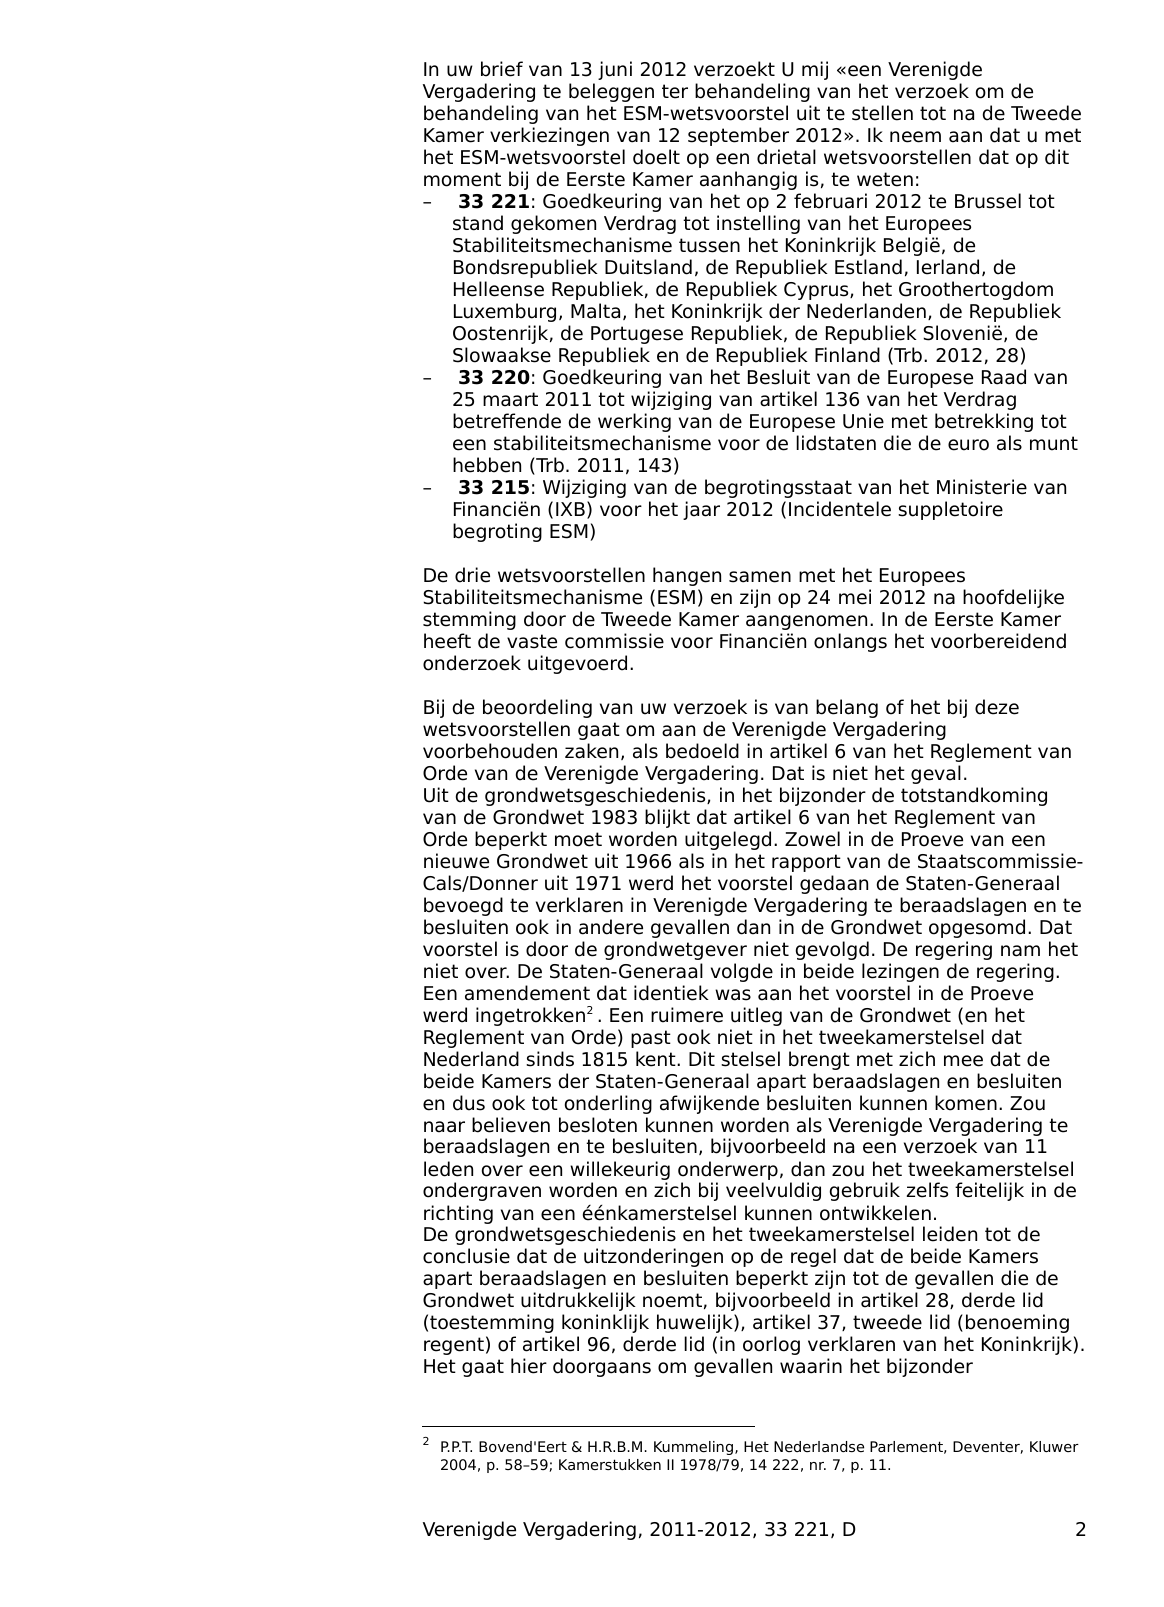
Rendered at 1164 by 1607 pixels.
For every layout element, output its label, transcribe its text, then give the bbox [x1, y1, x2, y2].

text – 33 221: Goedkeuring van het op 2 februari 2012 te Brussel tot stand gekomen Verdrag tot instelling van het Europees Stabiliteitsmechanisme tussen het Koninkrijk België, de Bondsrepubliek Duitsland, de Republiek Estland, Ierland, de Helleense Republiek, de Republiek Cyprus, het Groothertogdom Luxemburg, Malta, het Koninkrijk der Nederlanden, de Republiek Oostenrijk, de Portugese Republiek, de Republiek Slovenië, de Slowaakse Republiek en de Republiek Finland (Trb. 2012, 28) [422, 191, 1087, 367]
text Bij de beoordeling van uw verzoek is van belang of het bij deze wetsvoorstellen gaat om aan de Verenigde Vergadering voorbehouden zaken, als bedoeld in artikel 6 van het Reglement van Orde van de Verenigde Vergadering. Dat is niet het geval. [422, 697, 1087, 785]
text Uit de grondwetsgeschiedenis, in het bijzonder de totstandkoming van de Grondwet 1983 blijkt dat artikel 6 van het Reglement van Orde beperkt moet worden uitgelegd. Zowel in de Proeve van een nieuwe Grondwet uit 1966 als in het rapport van de Staatscommissie-Cals/Donner uit 1971 werd het voorstel gedaan de Staten-Generaal bevoegd te verklaren in Verenigde Vergadering te beraadslagen en te besluiten ook in andere gevallen dan in de Grondwet opgesomd. Dat voorstel is door de grondwetgever niet gevolgd. De regering nam het niet over. De Staten-Generaal volgde in beide lezingen de regering. Een amendement dat identiek was aan het voorstel in de Proeve werd ingetrokken. Een ruimere uitleg van de Grondwet (en het Reglement van Orde) past ook niet in het tweekamerstelsel dat Nederland sinds 1815 kent. Dit stelsel brengt met zich mee dat de beide Kamers der Staten-Generaal apart beraadslagen en besluiten en dus ook tot onderling afwijkende besluiten kunnen komen. Zou naar believen besloten kunnen worden als Verenigde Vergadering te beraadslagen en te besluiten, bijvoorbeeld na een verzoek van 11 leden over een willekeurig onderwerp, dan zou het tweekamerstelsel ondergraven worden en zich bij veelvuldig gebruik zelfs feitelijk in de richting van een éénkamerstelsel kunnen ontwikkelen. [422, 785, 1087, 1224]
text – 33 215: Wijziging van de begrotingsstaat van het Ministerie van Financiën (IXB) voor het jaar 2012 (Incidentele suppletoire begroting ESM) [422, 477, 1087, 543]
text De grondwetsgeschiedenis en het tweekamerstelsel leiden tot de conclusie dat de uitzonderingen op de regel dat de beide Kamers apart beraadslagen en besluiten beperkt zijn tot de gevallen die de Grondwet uitdrukkelijk noemt, bijvoorbeeld in artikel 28, derde lid (toestemming koninklijk huwelijk), artikel 37, tweede lid (benoeming regent) of artikel 96, derde lid (in oorlog verklaren van het Koninkrijk). Het gaat hier doorgaans om gevallen waarin het bijzonder [422, 1224, 1087, 1378]
text – 33 220: Goedkeuring van het Besluit van de Europese Raad van 25 maart 2011 tot wijziging van artikel 136 van het Verdrag betreffende de werking van de Europese Unie met betrekking tot een stabiliteitsmechanisme voor de lidstaten die de euro als munt hebben (Trb. 2011, 143) [422, 367, 1087, 477]
text In uw brief van 13 juni 2012 verzoekt U mij «een Verenigde Vergadering te beleggen ter behandeling van het verzoek om de behandeling van het ESM-wetsvoorstel uit te stellen tot na de Tweede Kamer verkiezingen van 12 september 2012». Ik neem aan dat u met het ESM-wetsvoorstel doelt op een drietal wetsvoorstellen dat op dit moment bij de Eerste Kamer aanhangig is, te weten: [422, 59, 1087, 191]
text P.P.T. Bovend'Eert & H.R.B.M. Kummeling, Het Nederlandse Parlement, Deventer, Kluwer 2004, p. 58–59; Kamerstukken II 1978/79, 14 222, nr. 7, p. 11. [422, 1435, 1087, 1474]
text De drie wetsvoorstellen hangen samen met het Europees Stabiliteitsmechanisme (ESM) en zijn op 24 mei 2012 na hoofdelijke stemming door de Tweede Kamer aangenomen. In de Eerste Kamer heeft de vaste commissie voor Financiën onlangs het voorbereidend onderzoek uitgevoerd. [422, 565, 1087, 675]
